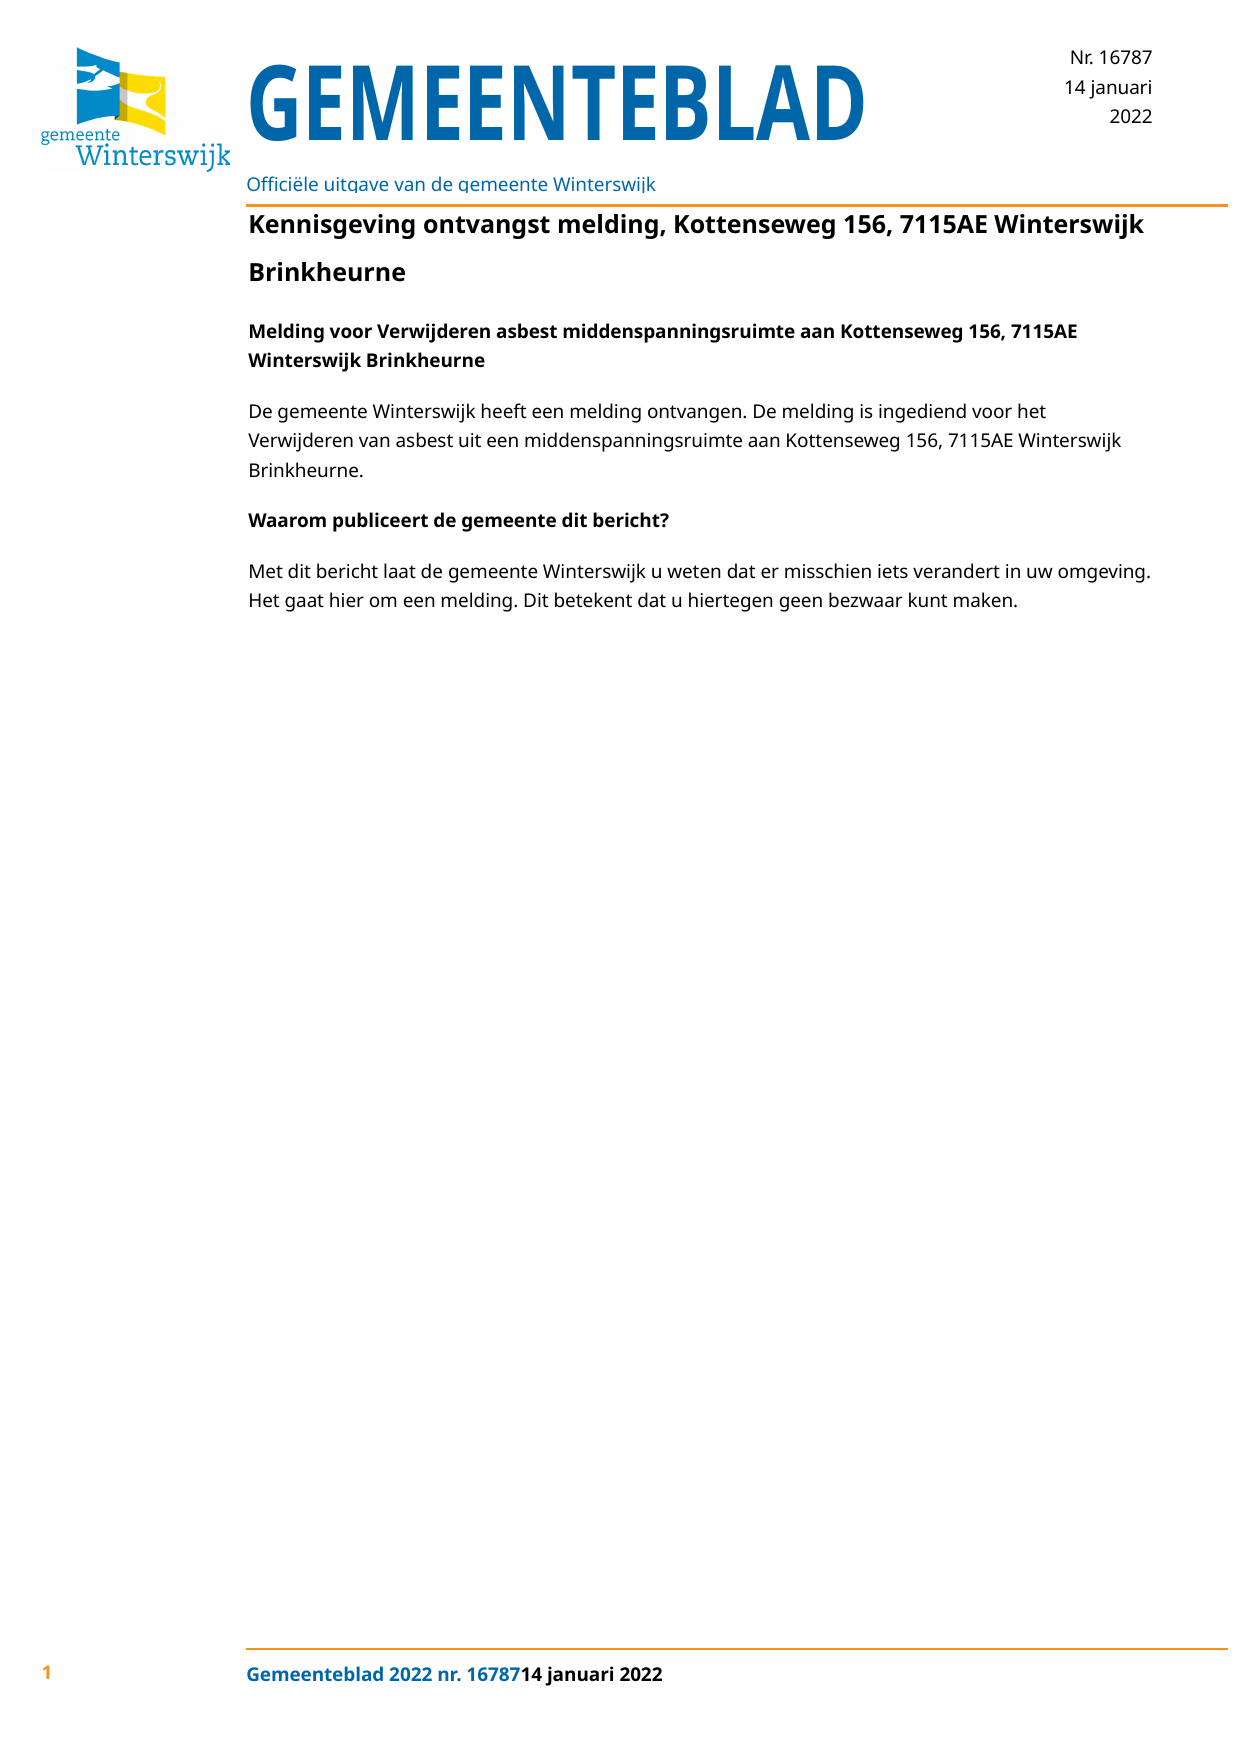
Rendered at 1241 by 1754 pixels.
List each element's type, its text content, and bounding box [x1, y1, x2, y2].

text Kennisgeving ontvangst melding, Kottenseweg 156, 7115AE Winterswijk Brinkheurne [248, 207, 1152, 288]
text Melding voor Verwijderen asbest middenspanningsruimte aan Kottenseweg 156, 7115AE Winterswijk Brinkheurne [248, 318, 1152, 373]
text Met dit bericht laat de gemeente Winterswijk u weten dat er misschien iets verandert in uw omgeving. Het gaat hier om een melding. Dit betekent dat u hiertegen geen bezwaar kunt maken. [248, 558, 1152, 613]
picture [225, 153, 231, 162]
picture [41, 47, 231, 172]
text Waarom publiceert de gemeente dit bericht? [248, 507, 1152, 533]
text De gemeente Winterswijk heeft een melding ontvangen. De melding is ingediend voor het Verwijderen van asbest uit een middenspanningsruimte aan Kottenseweg 156, 7115AE Winterswijk Brinkheurne. [248, 398, 1152, 483]
